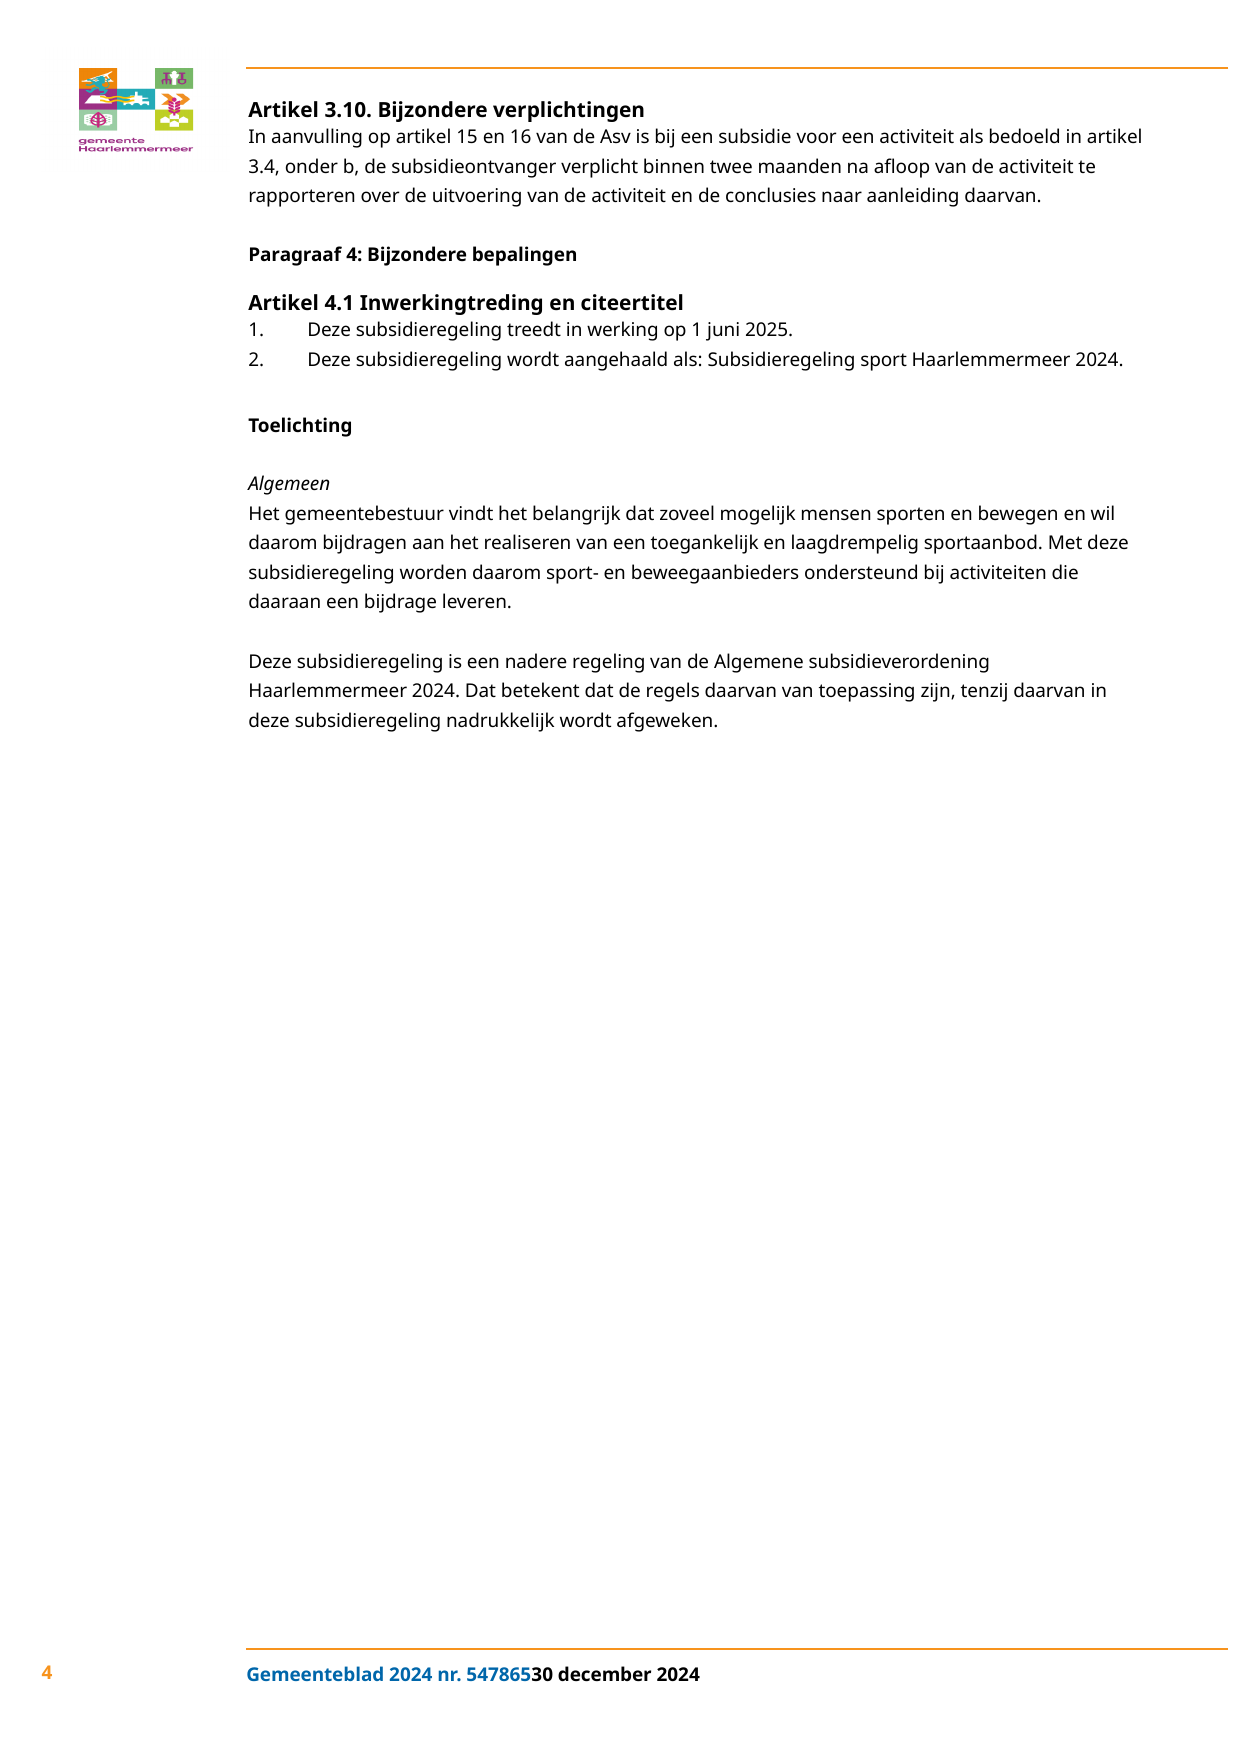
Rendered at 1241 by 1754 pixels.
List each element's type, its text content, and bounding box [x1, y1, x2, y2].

text Artikel 3.10. Bijzondere verplichtingen [248, 95, 1152, 123]
text In aanvulling op artikel 15 en 16 van de Asv is bij een subsidie voor een activiteit als bedoeld in artikel 3.4, onder b, de subsidieontvanger verplicht binnen twee maanden na afloop van de activiteit te rapporteren over de uitvoering van de activiteit en de conclusies naar aanleiding daarvan. [248, 123, 1152, 208]
text Artikel 4.1 Inwerkingtreding en citeertitel [248, 288, 1152, 317]
list Deze subsidieregeling wordt aangehaald als: Subsidieregeling sport Haarlemmermeer 2024. [248, 346, 1152, 372]
text Toelichting [248, 401, 1152, 441]
text Het gemeentebestuur vindt het belangrijk dat zoveel mogelijk mensen sporten en bewegen en wil daarom bijdragen aan het realiseren van een toegankelijk en laagdrempelig sportaanbod. Met deze subsidieregeling worden daarom sport- en beweegaanbieders ondersteund bij activiteiten die daaraan een bijdrage leveren. [248, 500, 1152, 614]
picture [41, 47, 231, 172]
text Deze subsidieregeling is een nadere regeling van de Algemene subsidieverordening Haarlemmermeer 2024. Dat betekent dat de regels daarvan van toepassing zijn, tenzij daarvan in deze subsidieregeling nadrukkelijk wordt afgeweken. [248, 648, 1152, 733]
text Algemeen [248, 470, 1152, 496]
list Deze subsidieregeling treedt in werking op 1 juni 2025. [248, 317, 1152, 342]
text Paragraaf 4: Bijzondere bepalingen [248, 242, 1152, 267]
